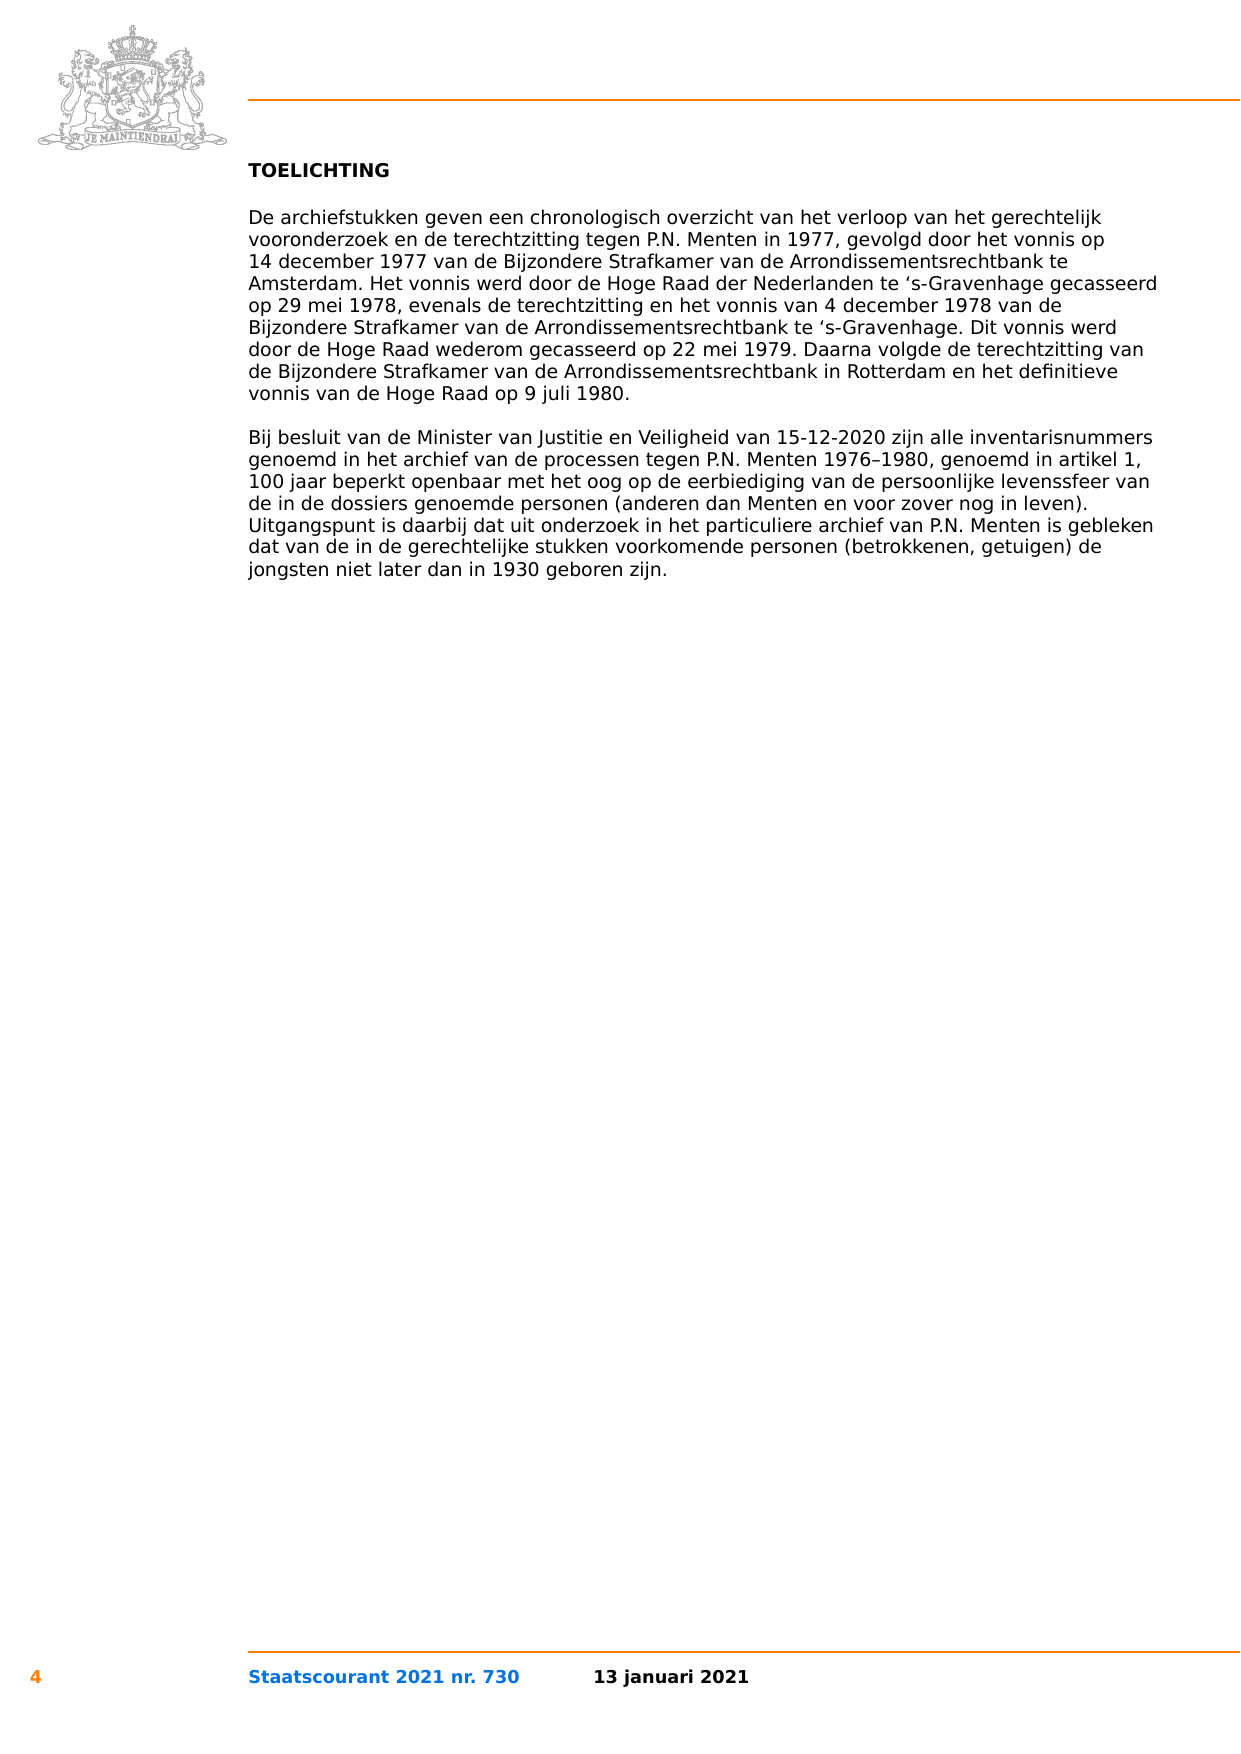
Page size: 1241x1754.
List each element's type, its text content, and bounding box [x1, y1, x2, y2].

picture [38, 25, 227, 150]
subtitle TOELICHTING [248, 160, 1163, 182]
text De archiefstukken geven een chronologisch overzicht van het verloop van het gerechtelijk vooronderzoek en de terechtzitting tegen P.N. Menten in 1977, gevolgd door het vonnis op 14 december 1977 van de Bijzondere Strafkamer van de Arrondissementsrechtbank te Amsterdam. Het vonnis werd door de Hoge Raad der Nederlanden te ‘s-Gravenhage gecasseerd op 29 mei 1978, evenals de terechtzitting en het vonnis van 4 december 1978 van de Bijzondere Strafkamer van de Arrondissementsrechtbank te ‘s-Gravenhage. Dit vonnis werd door de Hoge Raad wederom gecasseerd op 22 mei 1979. Daarna volgde de terechtzitting van de Bijzondere Strafkamer van de Arrondissementsrechtbank in Rotterdam en het definitieve vonnis van de Hoge Raad op 9 juli 1980. [248, 207, 1163, 405]
text Bij besluit van de Minister van Justitie en Veiligheid van 15-12-2020 zijn alle inventarisnummers genoemd in het archief van de processen tegen P.N. Menten 1976–1980, genoemd in artikel 1, 100 jaar beperkt openbaar met het oog op de eerbiediging van de persoonlijke levenssfeer van de in de dossiers genoemde personen (anderen dan Menten en voor zover nog in leven). Uitgangspunt is daarbij dat uit onderzoek in het particuliere archief van P.N. Menten is gebleken dat van de in de gerechtelijke stukken voorkomende personen (betrokkenen, getuigen) de jongsten niet later dan in 1930 geboren zijn. [248, 427, 1163, 580]
